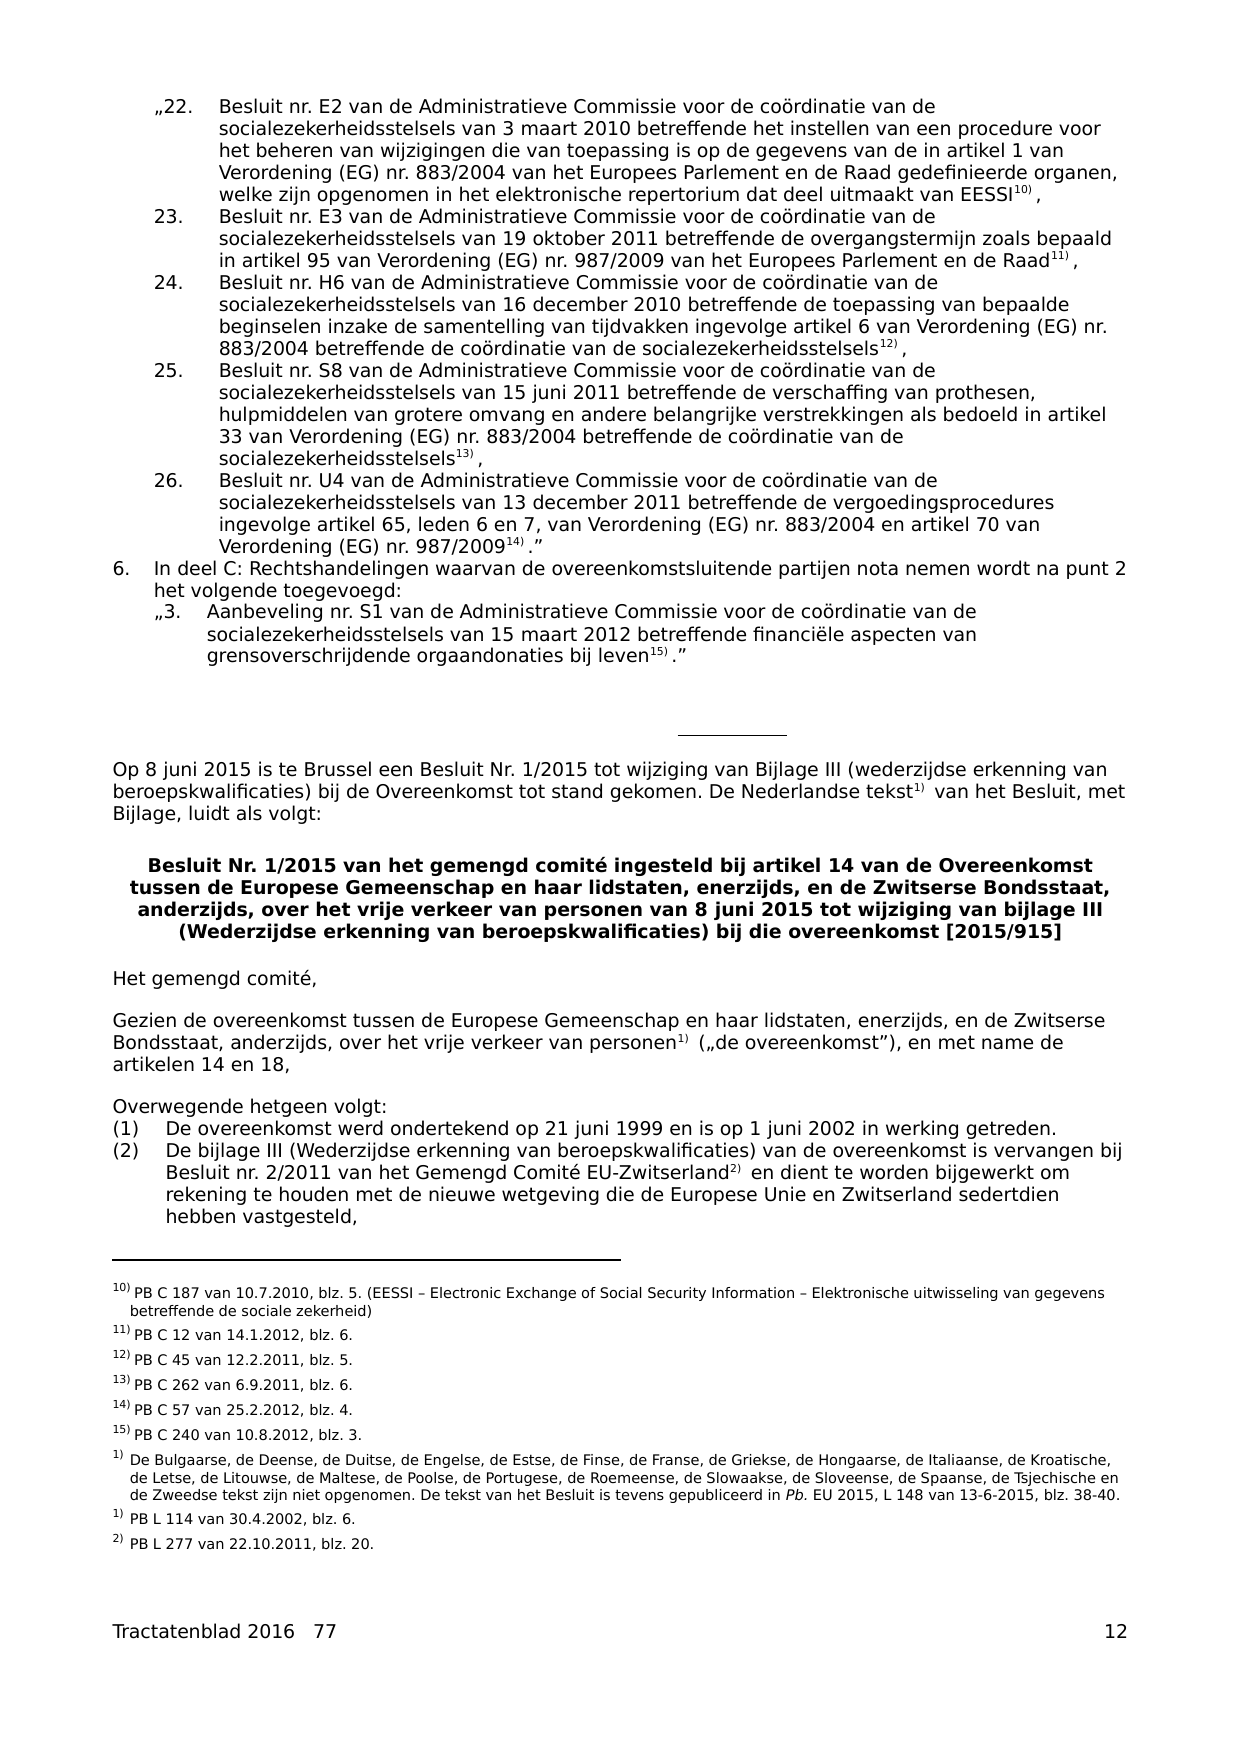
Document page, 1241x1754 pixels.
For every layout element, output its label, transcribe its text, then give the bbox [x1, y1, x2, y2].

text PB L 114 van 30.4.2002, blz. 6. [112, 1507, 1128, 1529]
text 6. In deel C: Rechtshandelingen waarvan de overeenkomstsluitende partijen nota nemen wordt na punt 2 het volgende toegevoegd: [112, 557, 1128, 601]
text „3. Aanbeveling nr. S1 van de Administratieve Commissie voor de coördinatie van de socialezekerheidsstelsels van 15 maart 2012 betreffende financiële aspecten van grensoverschrijdende orgaandonaties bij leven.” [153, 601, 1128, 667]
text „22. Besluit nr. E2 van de Administratieve Commissie voor de coördinatie van de socialezekerheidsstelsels van 3 maart 2010 betreffende het instellen van een procedure voor het beheren van wijzigingen die van toepassing is op de gegevens van de in artikel 1 van Verordening (EG) nr. 883/2004 van het Europees Parlement en de Raad gedefinieerde organen, welke zijn opgenomen in het elektronische repertorium dat deel uitmaakt van EESSI, [153, 96, 1128, 206]
text PB C 262 van 6.9.2011, blz. 6. [112, 1373, 1128, 1395]
text Overwegende hetgeen volgt: [112, 1096, 1128, 1118]
subtitle Besluit Nr. 1/2015 van het gemengd comité ingesteld bij artikel 14 van de Overeenkomst tussen de Europese Gemeenschap en haar lidstaten, enerzijds, en de Zwitserse Bondsstaat, anderzijds, over het vrije verkeer van personen van 8 juni 2015 tot wijziging van bijlage III (Wederzijdse erkenning van beroepskwalificaties) bij die overeenkomst [2015/915] [112, 855, 1128, 943]
text PB C 57 van 25.2.2012, blz. 4. [112, 1398, 1128, 1420]
text PB C 12 van 14.1.2012, blz. 6. [112, 1323, 1128, 1345]
text PB C 240 van 10.8.2012, blz. 3. [112, 1423, 1128, 1445]
text Op 8 juni 2015 is te Brussel een Besluit Nr. 1/2015 tot wijziging van Bijlage III (wederzijdse erkenning van beroepskwalificaties) bij de Overeenkomst tot stand gekomen. De Nederlandse tekst van het Besluit, met Bijlage, luidt als volgt: [112, 759, 1128, 825]
text PB C 187 van 10.7.2010, blz. 5. (EESSI – Electronic Exchange of Social Security Information – Elektronische uitwisseling van gegevens betreffende de sociale zekerheid) [112, 1281, 1128, 1320]
text Gezien de overeenkomst tussen de Europese Gemeenschap en haar lidstaten, enerzijds, en de Zwitserse Bondsstaat, anderzijds, over het vrije verkeer van personen („de overeenkomst”), en met name de artikelen 14 en 18, [112, 1010, 1128, 1076]
text 23. Besluit nr. E3 van de Administratieve Commissie voor de coördinatie van de socialezekerheidsstelsels van 19 oktober 2011 betreffende de overgangstermijn zoals bepaald in artikel 95 van Verordening (EG) nr. 987/2009 van het Europees Parlement en de Raad, [153, 206, 1128, 272]
text PB C 45 van 12.2.2011, blz. 5. [112, 1348, 1128, 1370]
text De Bulgaarse, de Deense, de Duitse, de Engelse, de Estse, de Finse, de Franse, de Griekse, de Hongaarse, de Italiaanse, de Kroatische, de Letse, de Litouwse, de Maltese, de Poolse, de Portugese, de Roemeense, de Slowaakse, de Sloveense, de Spaanse, de Tsjechische en de Zweedse tekst zijn niet opgenomen. De tekst van het Besluit is tevens gepubliceerd in Pb. EU 2015, L 148 van 13-6-2015, blz. 38-40. [112, 1448, 1128, 1504]
text 25. Besluit nr. S8 van de Administratieve Commissie voor de coördinatie van de socialezekerheidsstelsels van 15 juni 2011 betreffende de verschaffing van prothesen, hulpmiddelen van grotere omvang en andere belangrijke verstrekkingen als bedoeld in artikel 33 van Verordening (EG) nr. 883/2004 betreffende de coördinatie van de socialezekerheidsstelsels, [153, 360, 1128, 469]
text (1) De overeenkomst werd ondertekend op 21 juni 1999 en is op 1 juni 2002 in werking getreden. [112, 1118, 1128, 1140]
text 26. Besluit nr. U4 van de Administratieve Commissie voor de coördinatie van de socialezekerheidsstelsels van 13 december 2011 betreffende de vergoedingsprocedures ingevolge artikel 65, leden 6 en 7, van Verordening (EG) nr. 883/2004 en artikel 70 van Verordening (EG) nr. 987/2009.” [153, 469, 1128, 557]
text 24. Besluit nr. H6 van de Administratieve Commissie voor de coördinatie van de socialezekerheidsstelsels van 16 december 2010 betreffende de toepassing van bepaalde beginselen inzake de samentelling van tijdvakken ingevolge artikel 6 van Verordening (EG) nr. 883/2004 betreffende de coördinatie van de socialezekerheidsstelsels, [153, 272, 1128, 360]
text PB L 277 van 22.10.2011, blz. 20. [112, 1532, 1128, 1554]
text Het gemengd comité, [112, 968, 1128, 990]
text (2) De bijlage III (Wederzijdse erkenning van beroepskwalificaties) van de overeenkomst is vervangen bij Besluit nr. 2/2011 van het Gemengd Comité EU-Zwitserland en dient te worden bijgewerkt om rekening te houden met de nieuwe wetgeving die de Europese Unie en Zwitserland sedertdien hebben vastgesteld, [112, 1140, 1128, 1228]
